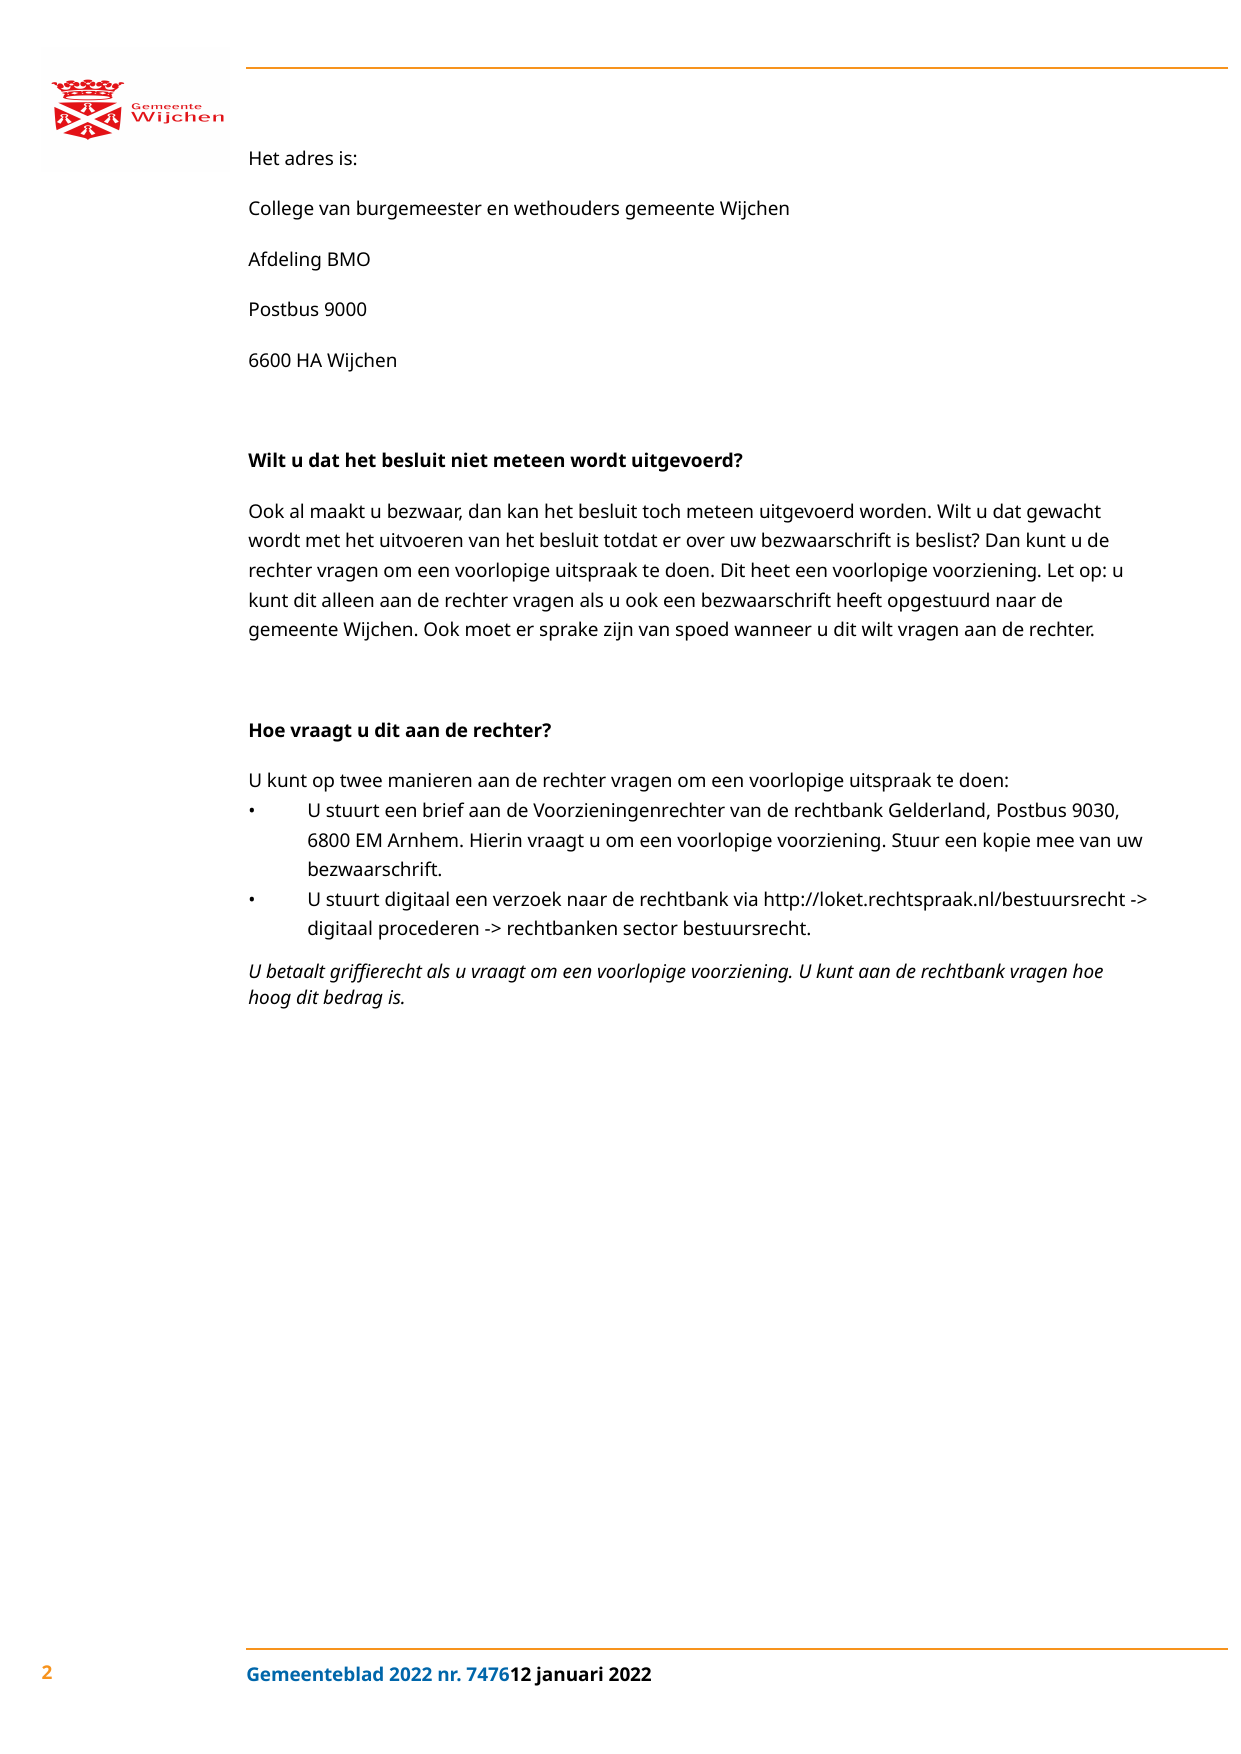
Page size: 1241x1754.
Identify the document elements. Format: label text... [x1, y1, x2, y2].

text Postbus 9000 [248, 296, 1152, 322]
text Wilt u dat het besluit niet meteen wordt uitgevoerd? [248, 448, 1152, 473]
picture [41, 47, 231, 172]
text 6600 HA Wijchen [248, 347, 1152, 373]
text U kunt op twee manieren aan de rechter vragen om een voorlopige uitspraak te doen: [248, 768, 1152, 793]
text Hoe vraagt u dit aan de rechter? [248, 717, 1152, 743]
list U stuurt digitaal een verzoek naar de rechtbank via http://loket.rechtspraak.nl/bestuursrecht -> digitaal procederen -> rechtbanken sector bestuursrecht. [248, 886, 1152, 941]
text Ook al maakt u bezwaar, dan kan het besluit toch meteen uitgevoerd worden. Wilt u dat gewacht wordt met het uitvoeren van het besluit totdat er over uw bezwaarschrift is beslist? Dan kunt u de rechter vragen om een voorlopige uitspraak te doen. Dit heet een voorlopige voorziening. Let op: u kunt dit alleen aan de rechter vragen als u ook een bezwaarschrift heeft opgestuurd naar de gemeente Wijchen. Ook moet er sprake zijn van spoed wanneer u dit wilt vragen aan de rechter. [248, 498, 1152, 642]
text Afdeling BMO [248, 246, 1152, 272]
text Het adres is: [248, 145, 1152, 171]
text U betaalt griffierecht als u vraagt om een voorlopige voorziening. U kunt aan de rechtbank vragen hoe hoog dit bedrag is. [248, 959, 1152, 1010]
list U stuurt een brief aan de Voorzieningenrechter van de rechtbank Gelderland, Postbus 9030, 6800 EM Arnhem. Hierin vraagt u om een voorlopige voorziening. Stuur een kopie mee van uw bezwaarschrift. [248, 797, 1152, 882]
text College van burgemeester en wethouders gemeente Wijchen [248, 196, 1152, 221]
